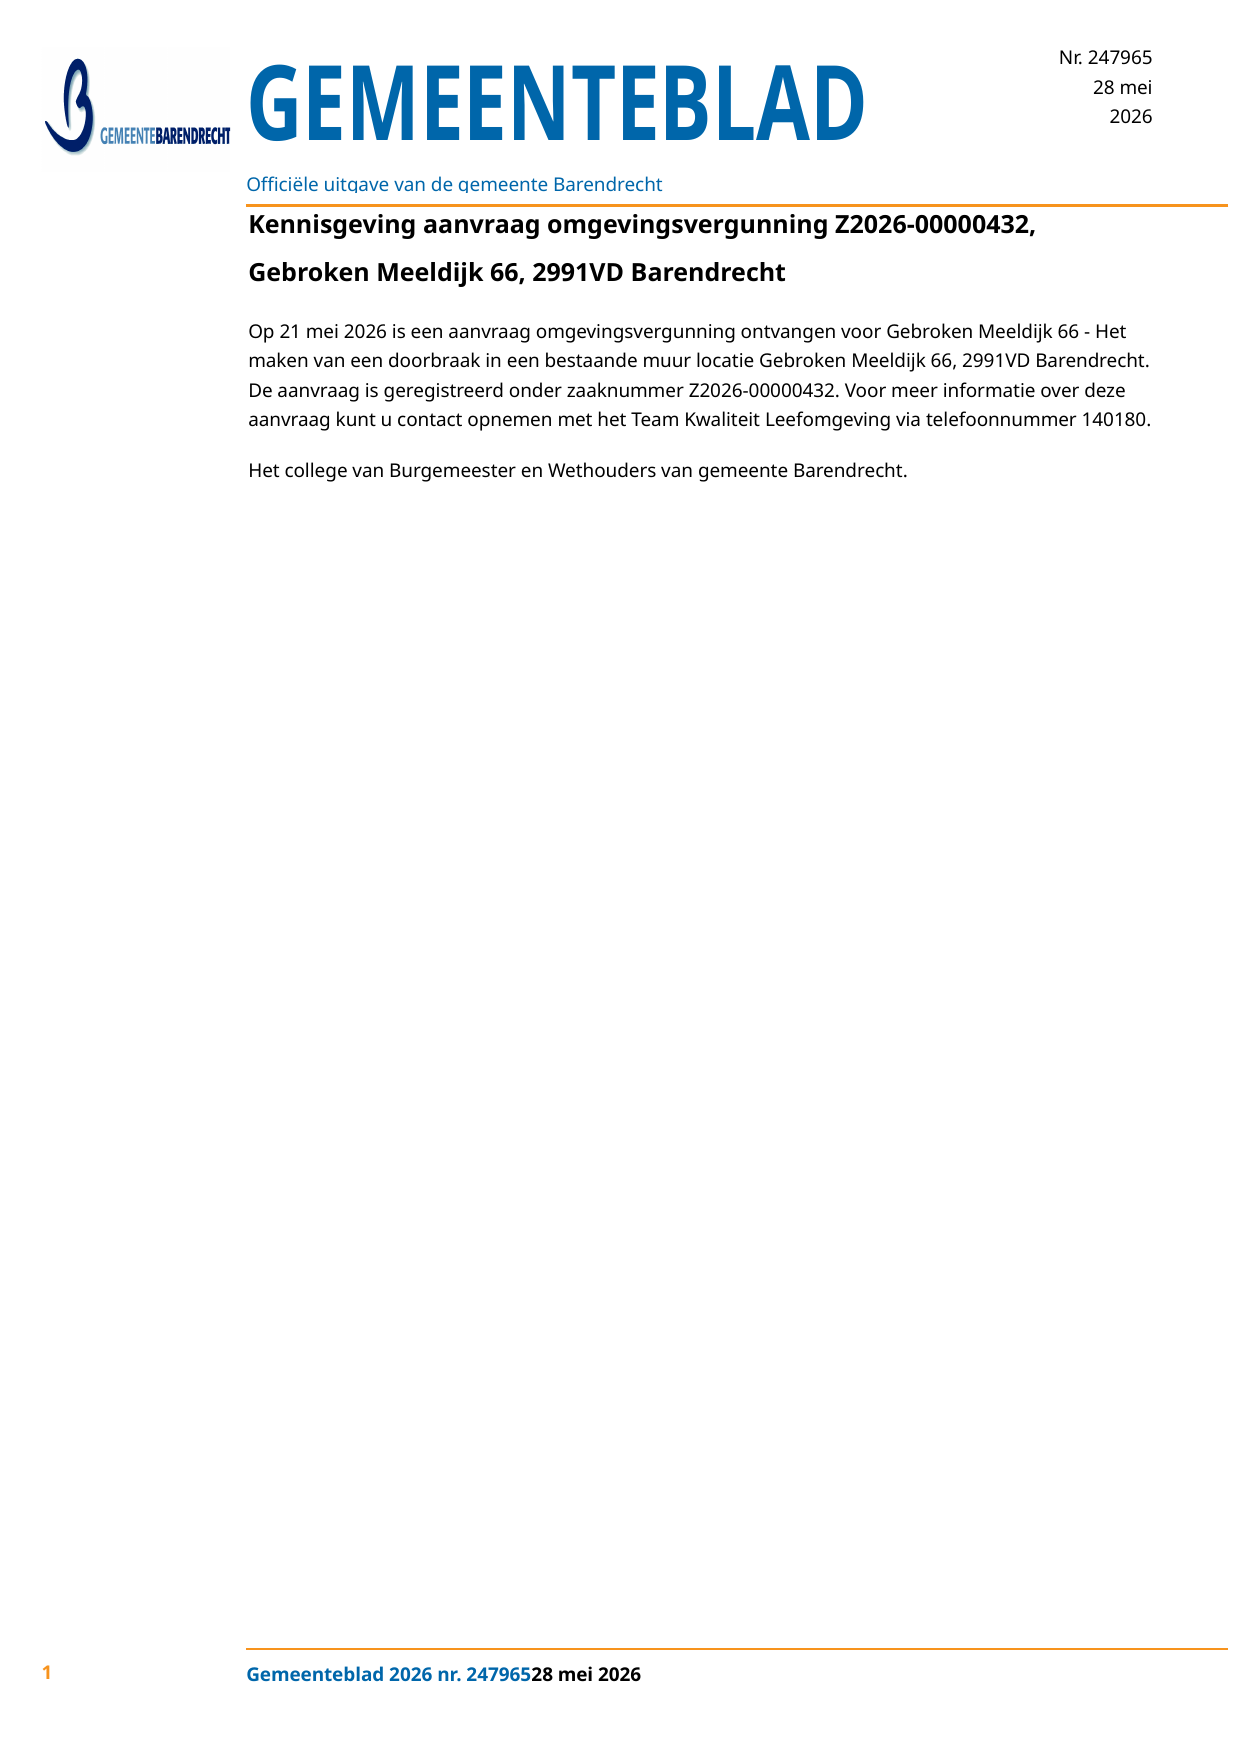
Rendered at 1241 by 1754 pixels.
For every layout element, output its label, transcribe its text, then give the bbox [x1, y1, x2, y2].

text Kennisgeving aanvraag omgevingsvergunning Z2026-00000432, Gebroken Meeldijk 66, 2991VD Barendrecht [248, 207, 1152, 288]
text Het college van Burgemeester en Wethouders van gemeente Barendrecht. [248, 457, 1152, 483]
text Op 21 mei 2026 is een aanvraag omgevingsvergunning ontvangen voor Gebroken Meeldijk 66 - Het maken van een doorbraak in een bestaande muur locatie Gebroken Meeldijk 66, 2991VD Barendrecht. De aanvraag is geregistreerd onder zaaknummer Z2026-00000432. Voor meer informatie over deze aanvraag kunt u contact opnemen met het Team Kwaliteit Leefomgeving via telefoonnummer 140180. [248, 318, 1152, 432]
picture [41, 47, 231, 172]
